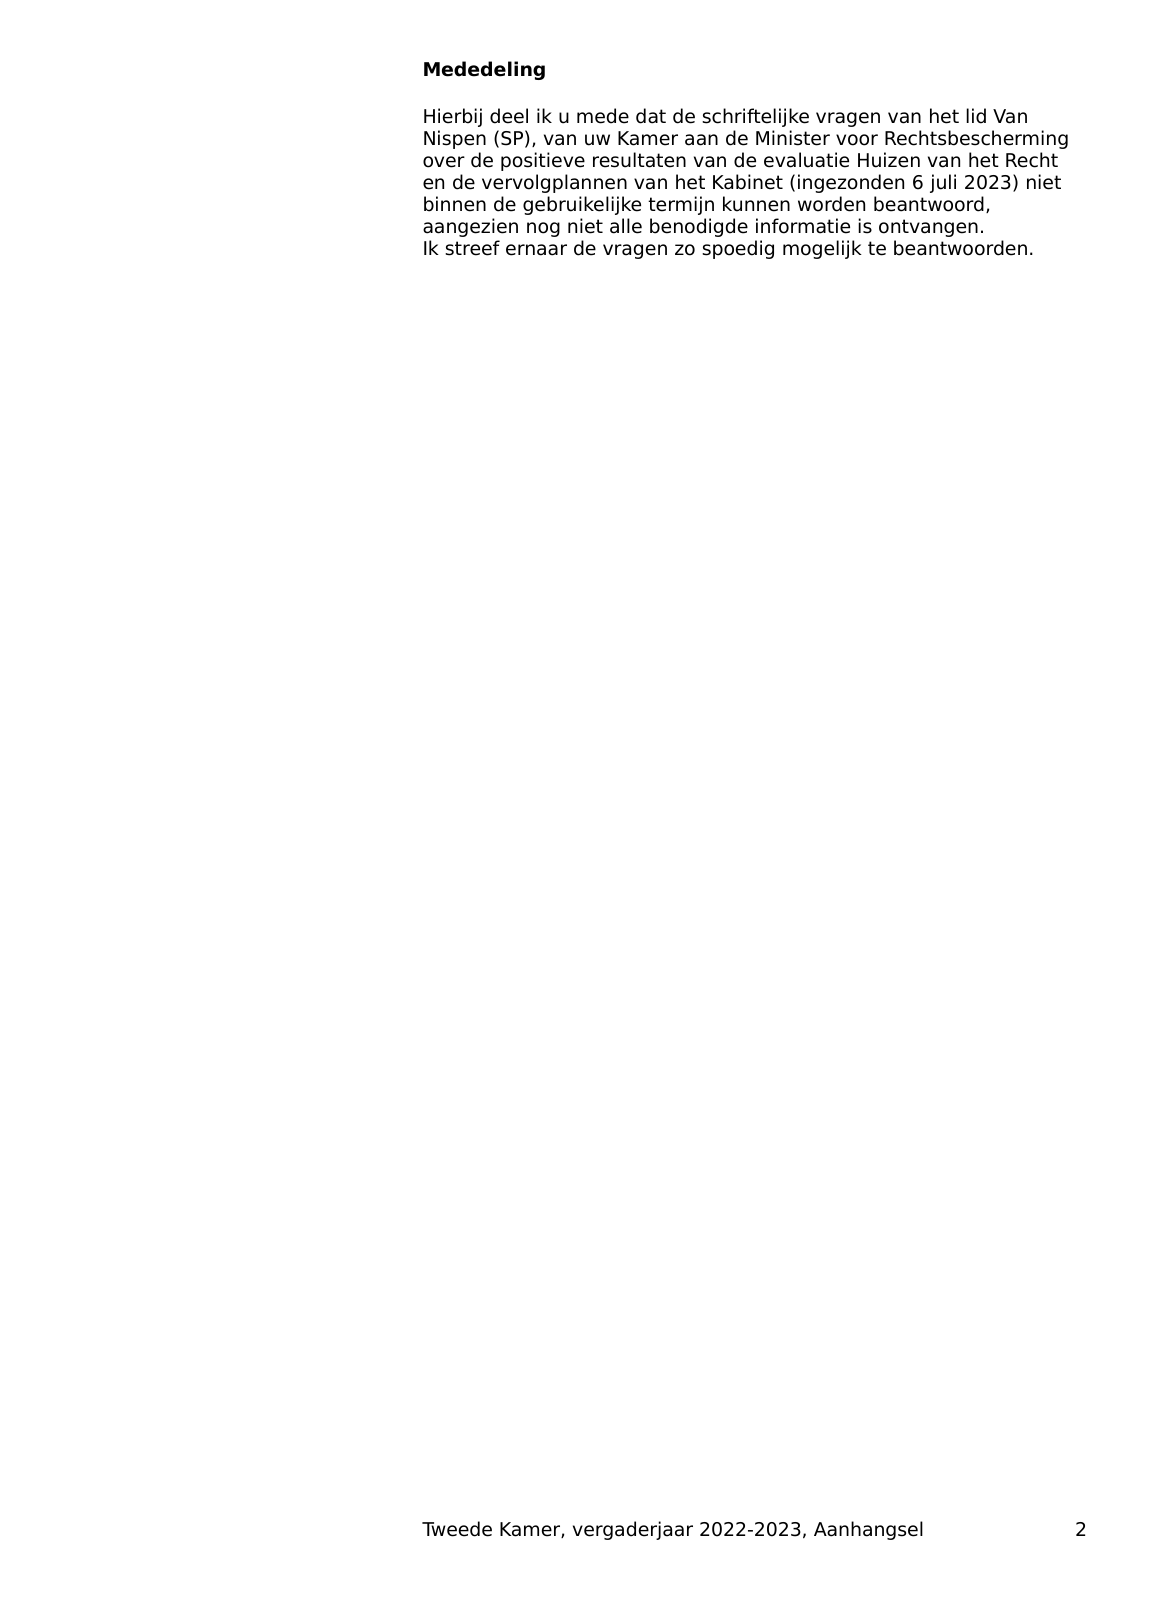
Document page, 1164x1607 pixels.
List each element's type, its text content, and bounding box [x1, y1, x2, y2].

subtitle Mededeling [422, 59, 1087, 81]
text Hierbij deel ik u mede dat de schriftelijke vragen van het lid Van Nispen (SP), van uw Kamer aan de Minister voor Rechtsbescherming over de positieve resultaten van de evaluatie Huizen van het Recht en de vervolgplannen van het Kabinet (ingezonden 6 juli 2023) niet binnen de gebruikelijke termijn kunnen worden beantwoord, aangezien nog niet alle benodigde informatie is ontvangen. [422, 106, 1087, 238]
text Ik streef ernaar de vragen zo spoedig mogelijk te beantwoorden. [422, 238, 1087, 260]
